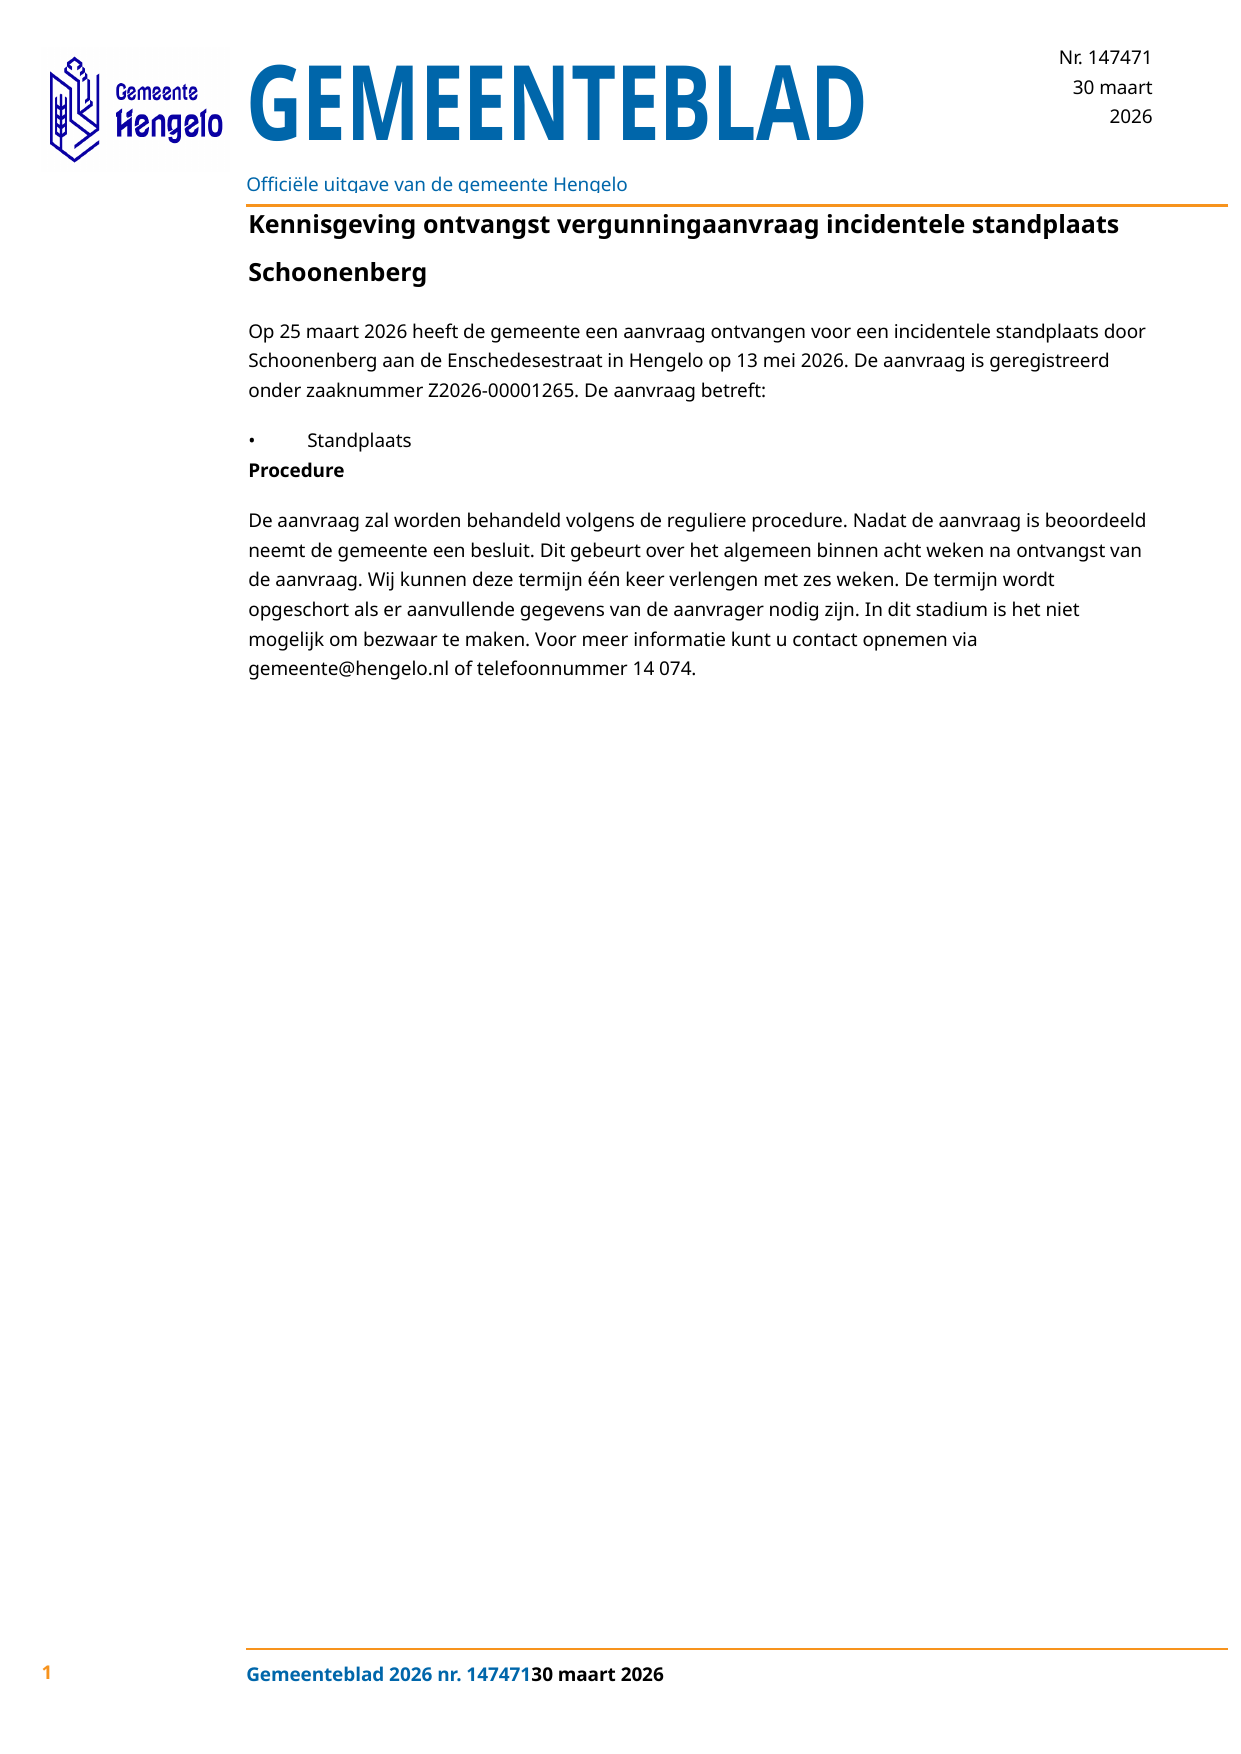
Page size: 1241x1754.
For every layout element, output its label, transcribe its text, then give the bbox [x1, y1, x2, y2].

list Standplaats [248, 427, 1152, 453]
picture [41, 47, 231, 172]
text De aanvraag zal worden behandeld volgens de reguliere procedure. Nadat de aanvraag is beoordeeld neemt de gemeente een besluit. Dit gebeurt over het algemeen binnen acht weken na ontvangst van de aanvraag. Wij kunnen deze termijn één keer verlengen met zes weken. De termijn wordt opgeschort als er aanvullende gegevens van de aanvrager nodig zijn. In dit stadium is het niet mogelijk om bezwaar te maken. Voor meer informatie kunt u contact opnemen via gemeente@hengelo.nl of telefoonnummer 14 074. [248, 507, 1152, 681]
text Op 25 maart 2026 heeft de gemeente een aanvraag ontvangen voor een incidentele standplaats door Schoonenberg aan de Enschedesestraat in Hengelo op 13 mei 2026. De aanvraag is geregistreerd onder zaaknummer Z2026-00001265. De aanvraag betreft: [248, 318, 1152, 403]
text Procedure [248, 457, 1152, 483]
text Kennisgeving ontvangst vergunningaanvraag incidentele standplaats Schoonenberg [248, 207, 1152, 288]
